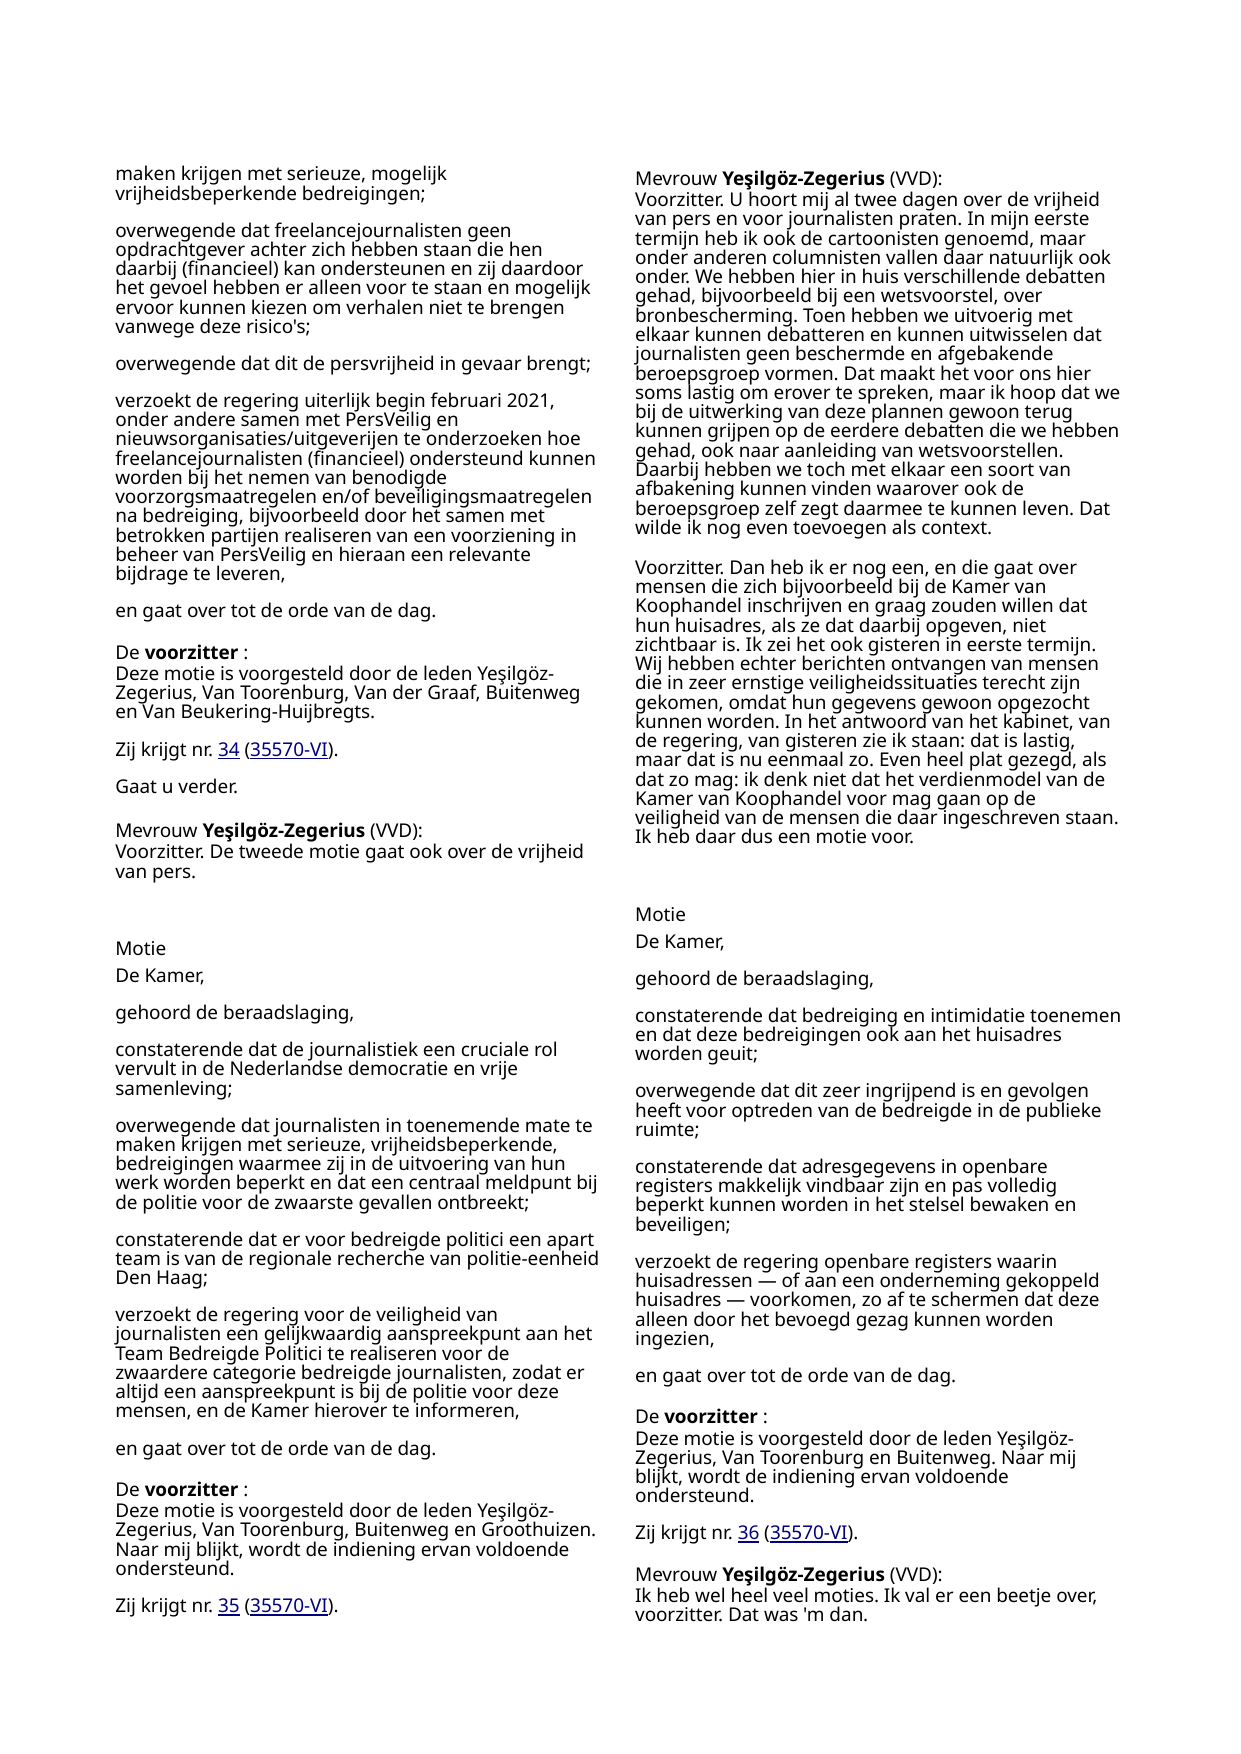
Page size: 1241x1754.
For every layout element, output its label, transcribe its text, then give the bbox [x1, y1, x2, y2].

text Mevrouw Yeşilgöz-Zegerius (VVD): [635, 165, 1125, 191]
text Deze motie is voorgesteld door de leden Yeşilgöz-Zegerius, Van Toorenburg, Van der Graaf, Buitenweg en Van Beukering-Huijbregts. [115, 665, 605, 723]
text Voorzitter. U hoort mij al twee dagen over de vrijheid van pers en voor journalisten praten. In mijn eerste termijn heb ik ook de cartoonisten genoemd, maar onder anderen columnisten vallen daar natuurlijk ook onder. We hebben hier in huis verschillende debatten gehad, bijvoorbeeld bij een wetsvoorstel, over bronbescherming. Toen hebben we uitvoerig met elkaar kunnen debatteren en kunnen uitwisselen dat journalisten geen beschermde en afgebakende beroepsgroep vormen. Dat maakt het voor ons hier soms lastig om erover te spreken, maar ik hoop dat we bij de uitwerking van deze plannen gewoon terug kunnen grijpen op de eerdere debatten die we hebben gehad, ook naar aanleiding van wetsvoorstellen. Daarbij hebben we toch met elkaar een soort van afbakening kunnen vinden waarover ook de beroepsgroep zelf zegt daarmee te kunnen leven. Dat wilde ik nog even toevoegen als context. [635, 191, 1125, 538]
text gehoord de beraadslaging, [115, 1004, 605, 1023]
text Mevrouw Yeşilgöz-Zegerius (VVD): [115, 818, 605, 843]
text maken krijgen met serieuze, mogelijk vrijheidsbeperkende bedreigingen; [115, 165, 605, 204]
text overwegende dat dit zeer ingrijpend is en gevolgen heeft voor optreden van de bedreigde in de publieke ruimte; [635, 1082, 1125, 1140]
text Motie [115, 935, 605, 961]
text verzoekt de regering openbare registers waarin huisadressen — of aan een onderneming gekoppeld huisadres — voorkomen, zo af te schermen dat deze alleen door het bevoegd gezag kunnen worden ingezien, [635, 1253, 1125, 1349]
text Zij krijgt nr. 36 (35570-VI). [635, 1524, 1125, 1543]
text en gaat over tot de orde van de dag. [635, 1367, 1125, 1386]
text Zij krijgt nr. 34 (35570-VI). [115, 741, 605, 760]
text constaterende dat er voor bedreigde politici een apart team is van de regionale recherche van politie-eenheid Den Haag; [115, 1231, 605, 1288]
text gehoord de beraadslaging, [635, 970, 1125, 989]
text Zij krijgt nr. 35 (35570-VI). [115, 1597, 605, 1616]
text Voorzitter. De tweede motie gaat ook over de vrijheid van pers. [115, 843, 605, 882]
text verzoekt de regering voor de veiligheid van journalisten een gelijkwaardig aanspreekpunt aan het Team Bedreigde Politici te realiseren voor de zwaardere categorie bedreigde journalisten, zodat er altijd een aanspreekpunt is bij de politie voor deze mensen, en de Kamer hierover te informeren, [115, 1306, 605, 1422]
text Mevrouw Yeşilgöz-Zegerius (VVD): [635, 1561, 1125, 1587]
text De voorzitter : [115, 639, 605, 665]
text en gaat over tot de orde van de dag. [115, 602, 605, 622]
text en gaat over tot de orde van de dag. [115, 1439, 605, 1459]
text constaterende dat de journalistiek een cruciale rol vervult in de Nederlandse democratie en vrije samenleving; [115, 1041, 605, 1099]
text overwegende dat journalisten in toenemende mate te maken krijgen met serieuze, vrijheidsbeperkende, bedreigingen waarmee zij in de uitvoering van hun werk worden beperkt en dat een centraal meldpunt bij de politie voor de zwaarste gevallen ontbreekt; [115, 1117, 605, 1213]
text constaterende dat bedreiging en intimidatie toenemen en dat deze bedreigingen ook aan het huisadres worden geuit; [635, 1007, 1125, 1065]
text Gaat u verder. [115, 778, 605, 797]
text Voorzitter. Dan heb ik er nog een, en die gaat over mensen die zich bijvoorbeeld bij de Kamer van Koophandel inschrijven en graag zouden willen dat hun huisadres, als ze dat daarbij opgeven, niet zichtbaar is. Ik zei het ook gisteren in eerste termijn. Wij hebben echter berichten ontvangen van mensen die in zeer ernstige veiligheidssituaties terecht zijn gekomen, omdat hun gegevens gewoon opgezocht kunnen worden. In het antwoord van het kabinet, van de regering, van gisteren zie ik staan: dat is lastig, maar dat is nu eenmaal zo. Even heel plat gezegd, als dat zo mag: ik denk niet dat het verdienmodel van de Kamer van Koophandel voor mag gaan op de veiligheid van de mensen die daar ingeschreven staan. Ik heb daar dus een motie voor. [635, 559, 1125, 848]
text De voorzitter : [635, 1404, 1125, 1429]
text De voorzitter : [115, 1476, 605, 1502]
text Deze motie is voorgesteld door de leden Yeşilgöz-Zegerius, Van Toorenburg en Buitenweg. Naar mij blijkt, wordt de indiening ervan voldoende ondersteund. [635, 1429, 1125, 1507]
text Deze motie is voorgesteld door de leden Yeşilgöz-Zegerius, Van Toorenburg, Buitenweg en Groothuizen. Naar mij blijkt, wordt de indiening ervan voldoende ondersteund. [115, 1502, 605, 1579]
text Ik heb wel heel veel moties. Ik val er een beetje over, voorzitter. Dat was 'm dan. [635, 1587, 1125, 1626]
text verzoekt de regering uiterlijk begin februari 2021, onder andere samen met PersVeilig en nieuwsorganisaties/uitgeverijen te onderzoeken hoe freelancejournalisten (financieel) ondersteund kunnen worden bij het nemen van benodigde voorzorgsmaatregelen en/of beveiligingsmaatregelen na bedreiging, bijvoorbeeld door het samen met betrokken partijen realiseren van een voorziening in beheer van PersVeilig en hieraan een relevante bijdrage te leveren, [115, 392, 605, 584]
text constaterende dat adresgegevens in openbare registers makkelijk vindbaar zijn en pas volledig beperkt kunnen worden in het stelsel bewaken en beveiligen; [635, 1158, 1125, 1235]
text overwegende dat freelancejournalisten geen opdrachtgever achter zich hebben staan die hen daarbij (financieel) kan ondersteunen en zij daardoor het gevoel hebben er alleen voor te staan en mogelijk ervoor kunnen kiezen om verhalen niet te brengen vanwege deze risico's; [115, 222, 605, 337]
text De Kamer, [635, 933, 1125, 952]
text Motie [635, 901, 1125, 927]
text De Kamer, [115, 967, 605, 986]
text overwegende dat dit de persvrijheid in gevaar brengt; [115, 355, 605, 374]
